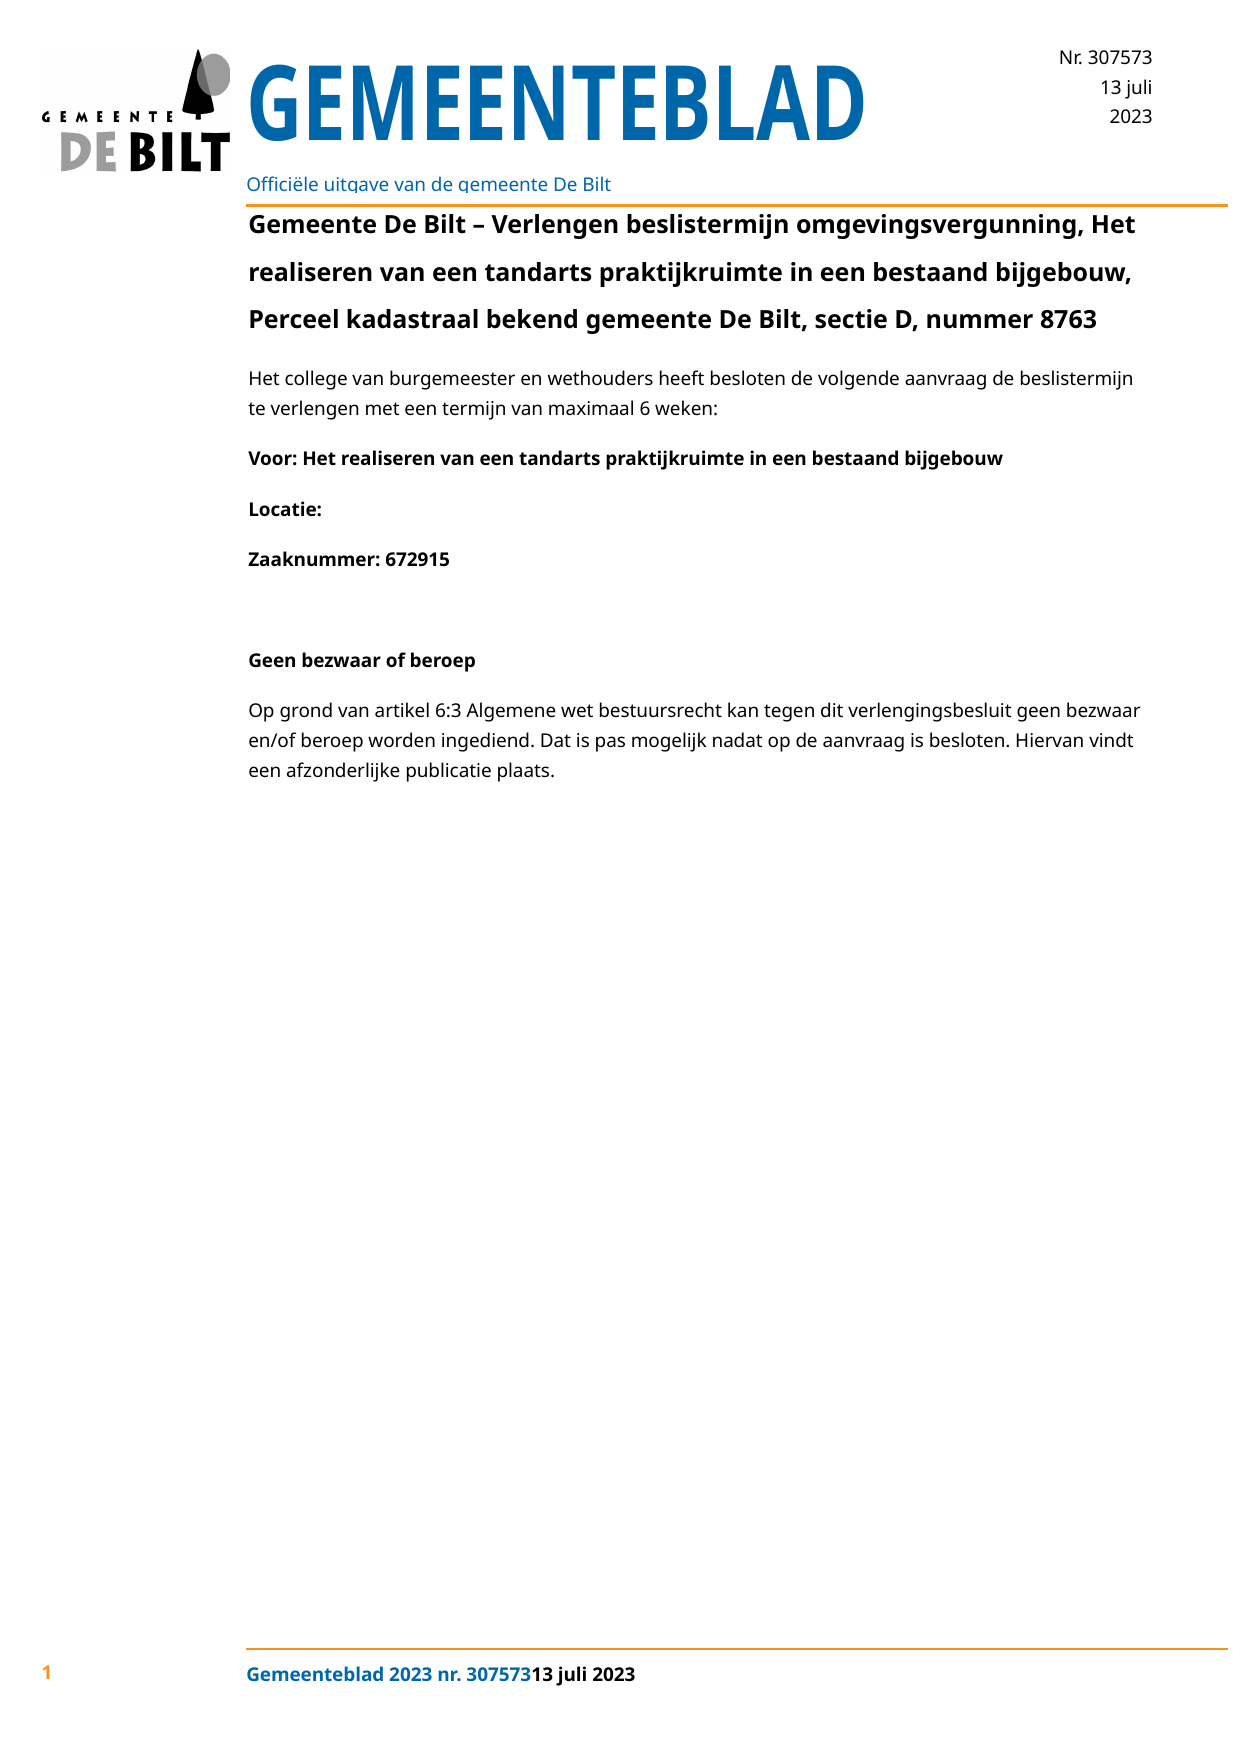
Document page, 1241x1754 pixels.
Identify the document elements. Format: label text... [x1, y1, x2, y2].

text Geen bezwaar of beroep [248, 647, 1152, 673]
text Voor: Het realiseren van een tandarts praktijkruimte in een bestaand bijgebouw [248, 446, 1152, 471]
text Op grond van artikel 6:3 Algemene wet bestuursrecht kan tegen dit verlengingsbesluit geen bezwaar en/of beroep worden ingediend. Dat is pas mogelijk nadat op de aanvraag is besloten. Hiervan vindt een afzonderlijke publicatie plaats. [248, 698, 1152, 782]
text Zaaknummer: 672915 [248, 546, 1152, 572]
picture [41, 47, 231, 172]
text Het college van burgemeester en wethouders heeft besloten de volgende aanvraag de beslistermijn te verlengen met een termijn van maximaal 6 weken: [248, 366, 1152, 421]
text Locatie: [248, 496, 1152, 522]
text Gemeente De Bilt – Verlengen beslistermijn omgevingsvergunning, Het realiseren van een tandarts praktijkruimte in een bestaand bijgebouw, Perceel kadastraal bekend gemeente De Bilt, sectie D, nummer 8763 [248, 207, 1152, 336]
